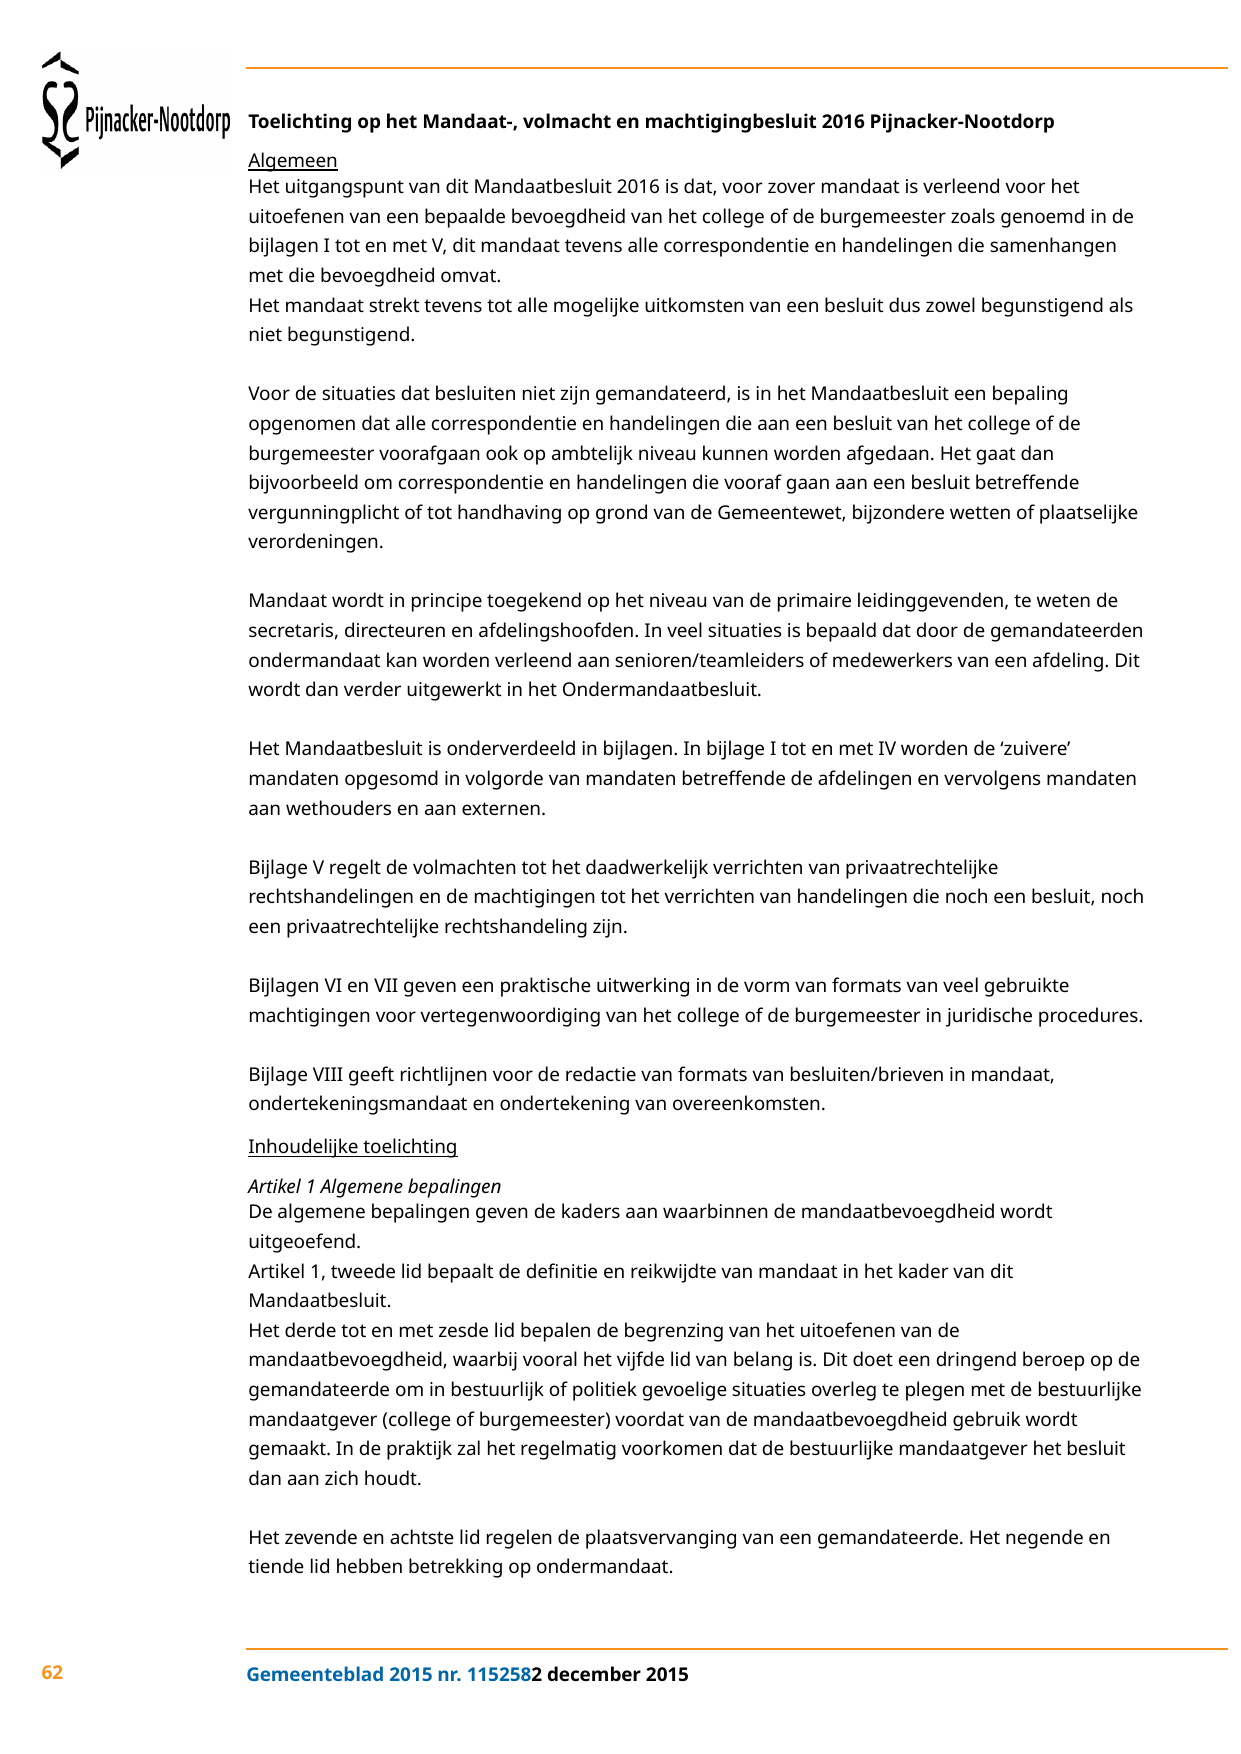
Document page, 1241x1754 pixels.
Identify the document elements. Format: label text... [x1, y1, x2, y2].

text Algemeen [248, 148, 1152, 173]
text Artikel 1, tweede lid bepaalt de definitie en reikwijdte van mandaat in het kader van dit Mandaatbesluit. [248, 1258, 1152, 1313]
text Bijlage V regelt de volmachten tot het daadwerkelijk verrichten van privaatrechtelijke rechtshandelingen en de machtigingen tot het verrichten van handelingen die noch een besluit, noch een privaatrechtelijke rechtshandeling zijn. [248, 854, 1152, 939]
text Het uitgangspunt van dit Mandaatbesluit 2016 is dat, voor zover mandaat is verleend voor het uitoefenen van een bepaalde bevoegdheid van het college of de burgemeester zoals genoemd in de bijlagen I tot en met V, dit mandaat tevens alle correspondentie en handelingen die samenhangen met die bevoegdheid omvat. [248, 173, 1152, 288]
text Het mandaat strekt tevens tot alle mogelijke uitkomsten van een besluit dus zowel begunstigend als niet begunstigend. [248, 292, 1152, 347]
text Inhoudelijke toelichting [248, 1134, 1152, 1159]
text Artikel 1 Algemene bepalingen [248, 1173, 1152, 1199]
text Toelichting op het Mandaat-, volmacht en machtigingbesluit 2016 Pijnacker-Nootdorp [248, 108, 1152, 134]
text Het Mandaatbesluit is onderverdeeld in bijlagen. In bijlage I tot en met IV worden de ‘zuivere’ mandaten opgesomd in volgorde van mandaten betreffende de afdelingen en vervolgens mandaten aan wethouders en aan externen. [248, 736, 1152, 820]
text Het derde tot en met zesde lid bepalen de begrenzing van het uitoefenen van de mandaatbevoegdheid, waarbij vooral het vijfde lid van belang is. Dit doet een dringend beroep op de gemandateerde om in bestuurlijk of politiek gevoelige situaties overleg te plegen met de bestuurlijke mandaatgever (college of burgemeester) voordat van de mandaatbevoegdheid gebruik wordt gemaakt. In de praktijk zal het regelmatig voorkomen dat de bestuurlijke mandaatgever het besluit dan aan zich houdt. [248, 1317, 1152, 1491]
text Mandaat wordt in principe toegekend op het niveau van de primaire leidinggevenden, te weten de secretaris, directeuren en afdelingshoofden. In veel situaties is bepaald dat door de gemandateerden ondermandaat kan worden verleend aan senioren/teamleiders of medewerkers van een afdeling. Dit wordt dan verder uitgewerkt in het Ondermandaatbesluit. [248, 588, 1152, 702]
text De algemene bepalingen geven de kaders aan waarbinnen de mandaatbevoegdheid wordt uitgeoefend. [248, 1199, 1152, 1254]
text Voor de situaties dat besluiten niet zijn gemandateerd, is in het Mandaatbesluit een bepaling opgenomen dat alle correspondentie en handelingen die aan een besluit van het college of de burgemeester voorafgaan ook op ambtelijk niveau kunnen worden afgedaan. Het gaat dan bijvoorbeeld om correspondentie en handelingen die vooraf gaan aan een besluit betreffende vergunningplicht of tot handhaving op grond van de Gemeentewet, bijzondere wetten of plaatselijke verordeningen. [248, 381, 1152, 554]
picture [41, 47, 231, 172]
text Het zevende en achtste lid regelen de plaatsvervanging van een gemandateerde. Het negende en tiende lid hebben betrekking op ondermandaat. [248, 1524, 1152, 1579]
text Bijlagen VI en VII geven een praktische uitwerking in de vorm van formats van veel gebruikte machtigingen voor vertegenwoordiging van het college of de burgemeester in juridische procedures. [248, 972, 1152, 1027]
text Bijlage VIII geeft richtlijnen voor de redactie van formats van besluiten/brieven in mandaat, ondertekeningsmandaat en ondertekening van overeenkomsten. [248, 1061, 1152, 1116]
